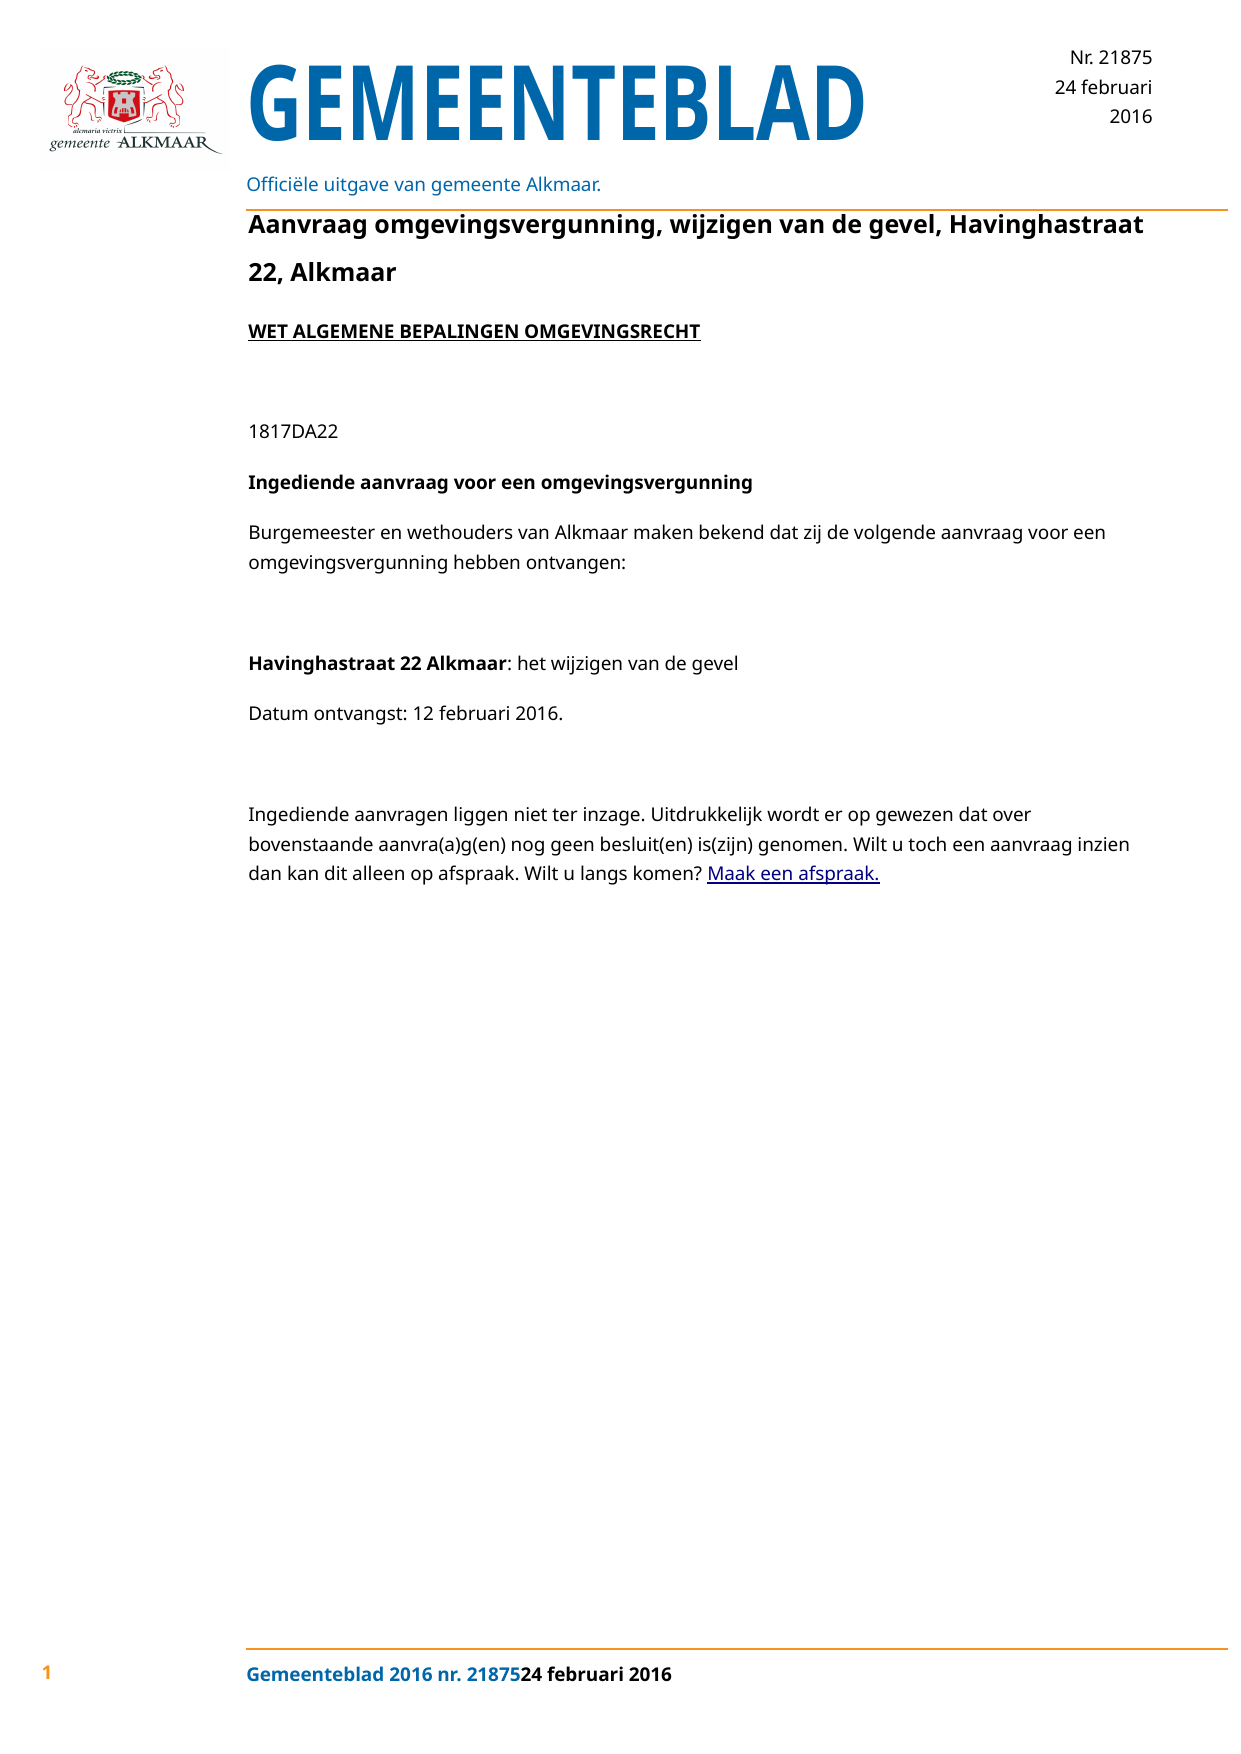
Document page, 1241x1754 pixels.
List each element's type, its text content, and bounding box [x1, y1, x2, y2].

text WET ALGEMENE BEPALINGEN OMGEVINGSRECHT [248, 318, 1152, 344]
text Aanvraag omgevingsvergunning, wijzigen van de gevel, Havinghastraat 22, Alkmaar [248, 211, 1152, 288]
text Burgemeester en wethouders van Alkmaar maken bekend dat zij de volgende aanvraag voor een omgevingsvergunning hebben ontvangen: [248, 519, 1152, 575]
picture [41, 47, 231, 172]
text 1817DA22 [248, 419, 1152, 444]
text Ingediende aanvragen liggen niet ter inzage. Uitdrukkelijk wordt er op gewezen dat over bovenstaande aanvra(a)g(en) nog geen besluit(en) is(zijn) genomen. Wilt u toch een aanvraag inzien dan kan dit alleen op afspraak. Wilt u langs komen? Maak een afspraak. [248, 801, 1152, 886]
text Havinghastraat 22 Alkmaar: het wijzigen van de gevel [248, 650, 1152, 676]
text Datum ontvangst: 12 februari 2016. [248, 700, 1152, 726]
text Ingediende aanvraag voor een omgevingsvergunning [248, 469, 1152, 495]
